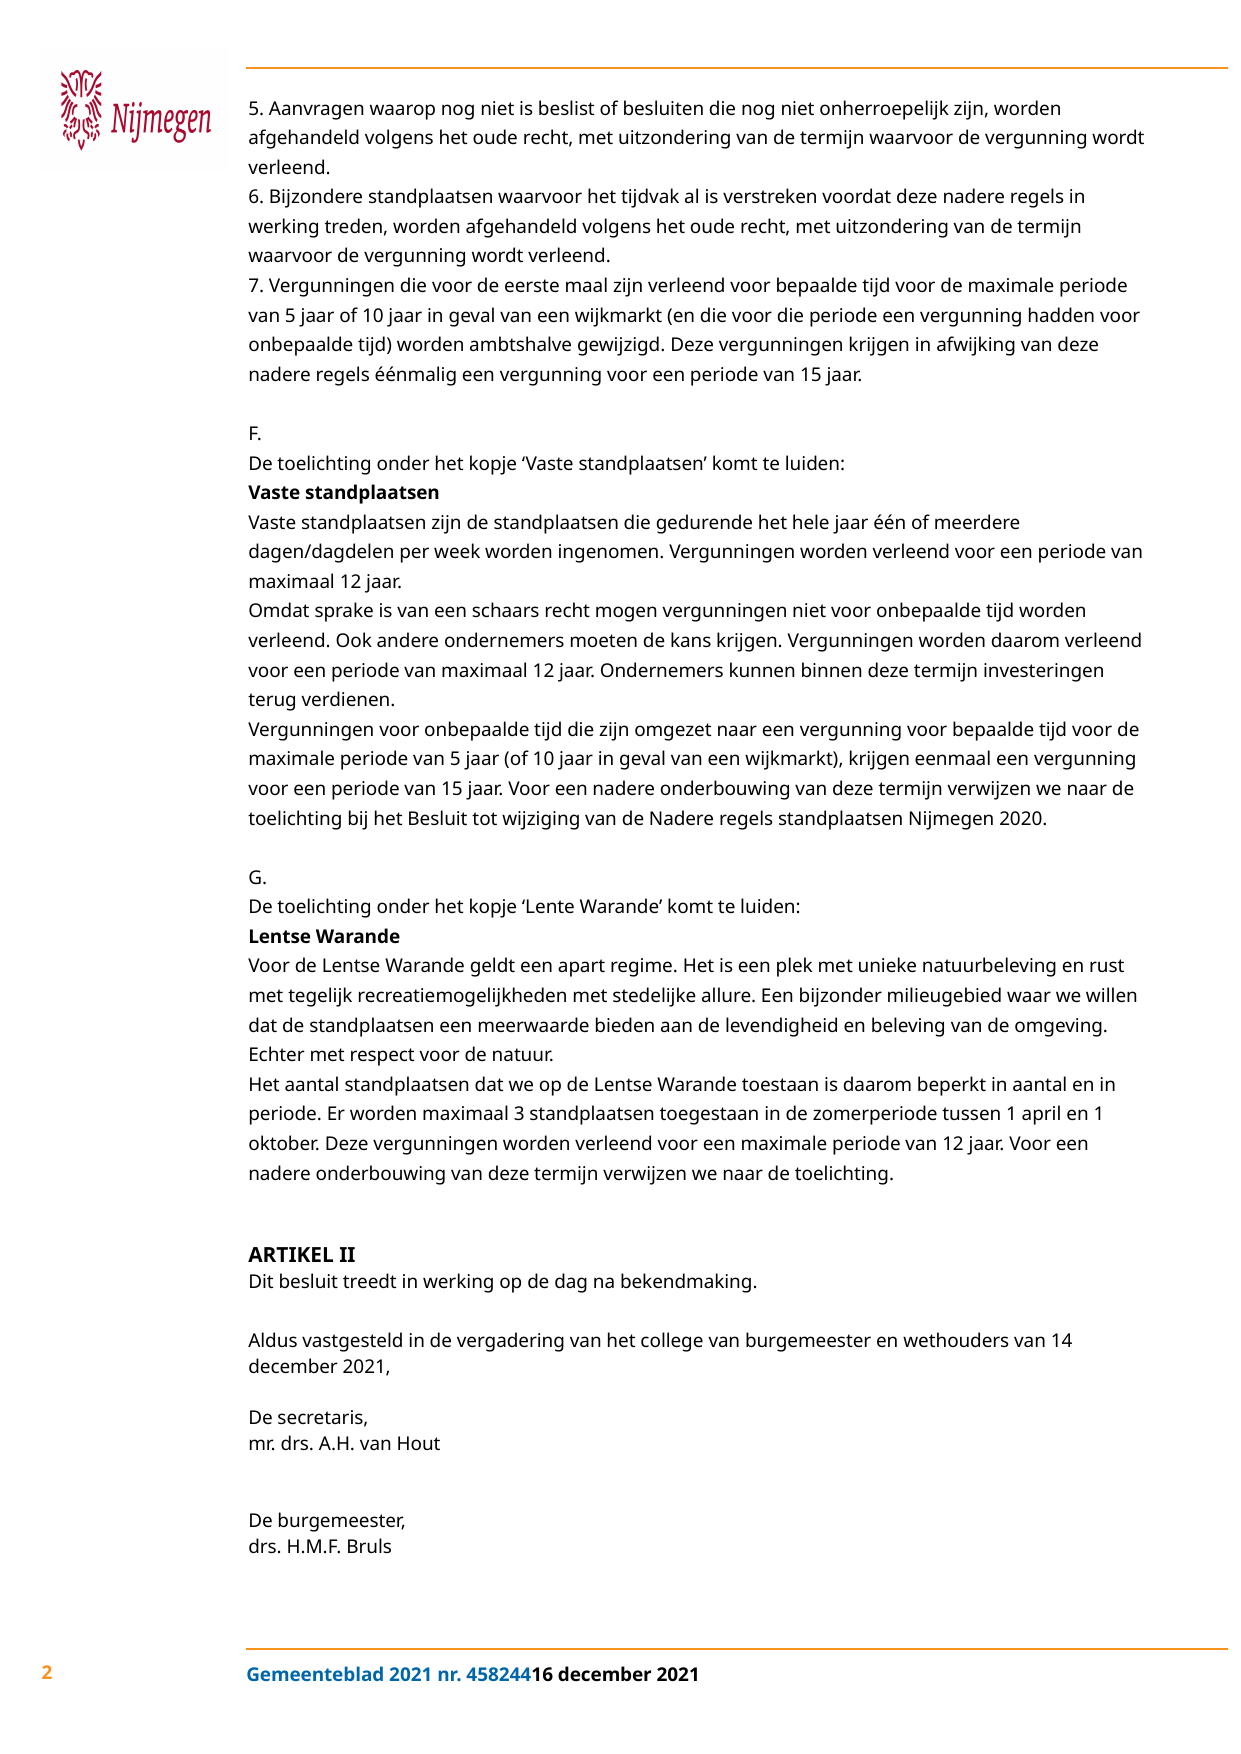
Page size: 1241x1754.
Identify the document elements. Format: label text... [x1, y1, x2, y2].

text ARTIKEL II [248, 1240, 1152, 1268]
text G. [248, 864, 1152, 890]
text De secretaris, [248, 1404, 1152, 1430]
text Vaste standplaatsen [248, 479, 1152, 505]
text De toelichting onder het kopje ‘Vaste standplaatsen’ komt te luiden: [248, 450, 1152, 476]
text Vaste standplaatsen zijn de standplaatsen die gedurende het hele jaar één of meerdere dagen/dagdelen per week worden ingenomen. Vergunningen worden verleend voor een periode van maximaal 12 jaar. [248, 509, 1152, 594]
text 7. Vergunningen die voor de eerste maal zijn verleend voor bepaalde tijd voor de maximale periode van 5 jaar of 10 jaar in geval van een wijkmarkt (en die voor die periode een vergunning hadden voor onbepaalde tijd) worden ambtshalve gewijzigd. Deze vergunningen krijgen in afwijking van deze nadere regels éénmalig een vergunning voor een periode van 15 jaar. [248, 272, 1152, 387]
text Het aantal standplaatsen dat we op de Lentse Warande toestaan is daarom beperkt in aantal en in periode. Er worden maximaal 3 standplaatsen toegestaan in de zomerperiode tussen 1 april en 1 oktober. Deze vergunningen worden verleend voor een maximale periode van 12 jaar. Voor een nadere onderbouwing van deze termijn verwijzen we naar de toelichting. [248, 1071, 1152, 1186]
text Aldus vastgesteld in de vergadering van het college van burgemeester en wethouders van 14 december 2021, [248, 1327, 1152, 1379]
text 6. Bijzondere standplaatsen waarvoor het tijdvak al is verstreken voordat deze nadere regels in werking treden, worden afgehandeld volgens het oude recht, met uitzondering van de termijn waarvoor de vergunning wordt verleend. [248, 183, 1152, 268]
text Voor de Lentse Warande geldt een apart regime. Het is een plek met unieke natuurbeleving en rust met tegelijk recreatiemogelijkheden met stedelijke allure. Een bijzonder milieugebied waar we willen dat de standplaatsen een meerwaarde bieden aan de levendigheid en beleving van de omgeving. Echter met respect voor de natuur. [248, 953, 1152, 1067]
text drs. H.M.F. Bruls [248, 1533, 1152, 1559]
text Dit besluit treedt in werking op de dag na bekendmaking. [248, 1268, 1152, 1294]
text Omdat sprake is van een schaars recht mogen vergunningen niet voor onbepaalde tijd worden verleend. Ook andere ondernemers moeten de kans krijgen. Vergunningen worden daarom verleend voor een periode van maximaal 12 jaar. Ondernemers kunnen binnen deze termijn investeringen terug verdienen. [248, 598, 1152, 712]
text De toelichting onder het kopje ‘Lente Warande’ komt te luiden: [248, 893, 1152, 919]
text mr. drs. A.H. van Hout [248, 1430, 1152, 1456]
text Vergunningen voor onbepaalde tijd die zijn omgezet naar een vergunning voor bepaalde tijd voor de maximale periode van 5 jaar (of 10 jaar in geval van een wijkmarkt), krijgen eenmaal een vergunning voor een periode van 15 jaar. Voor een nadere onderbouwing van deze termijn verwijzen we naar de toelichting bij het Besluit tot wijziging van de Nadere regels standplaatsen Nijmegen 2020. [248, 716, 1152, 831]
text De burgemeester, [248, 1507, 1152, 1533]
text F. [248, 420, 1152, 446]
picture [41, 47, 231, 172]
text Lentse Warande [248, 923, 1152, 949]
text 5. Aanvragen waarop nog niet is beslist of besluiten die nog niet onherroepelijk zijn, worden afgehandeld volgens het oude recht, met uitzondering van de termijn waarvoor de vergunning wordt verleend. [248, 95, 1152, 180]
